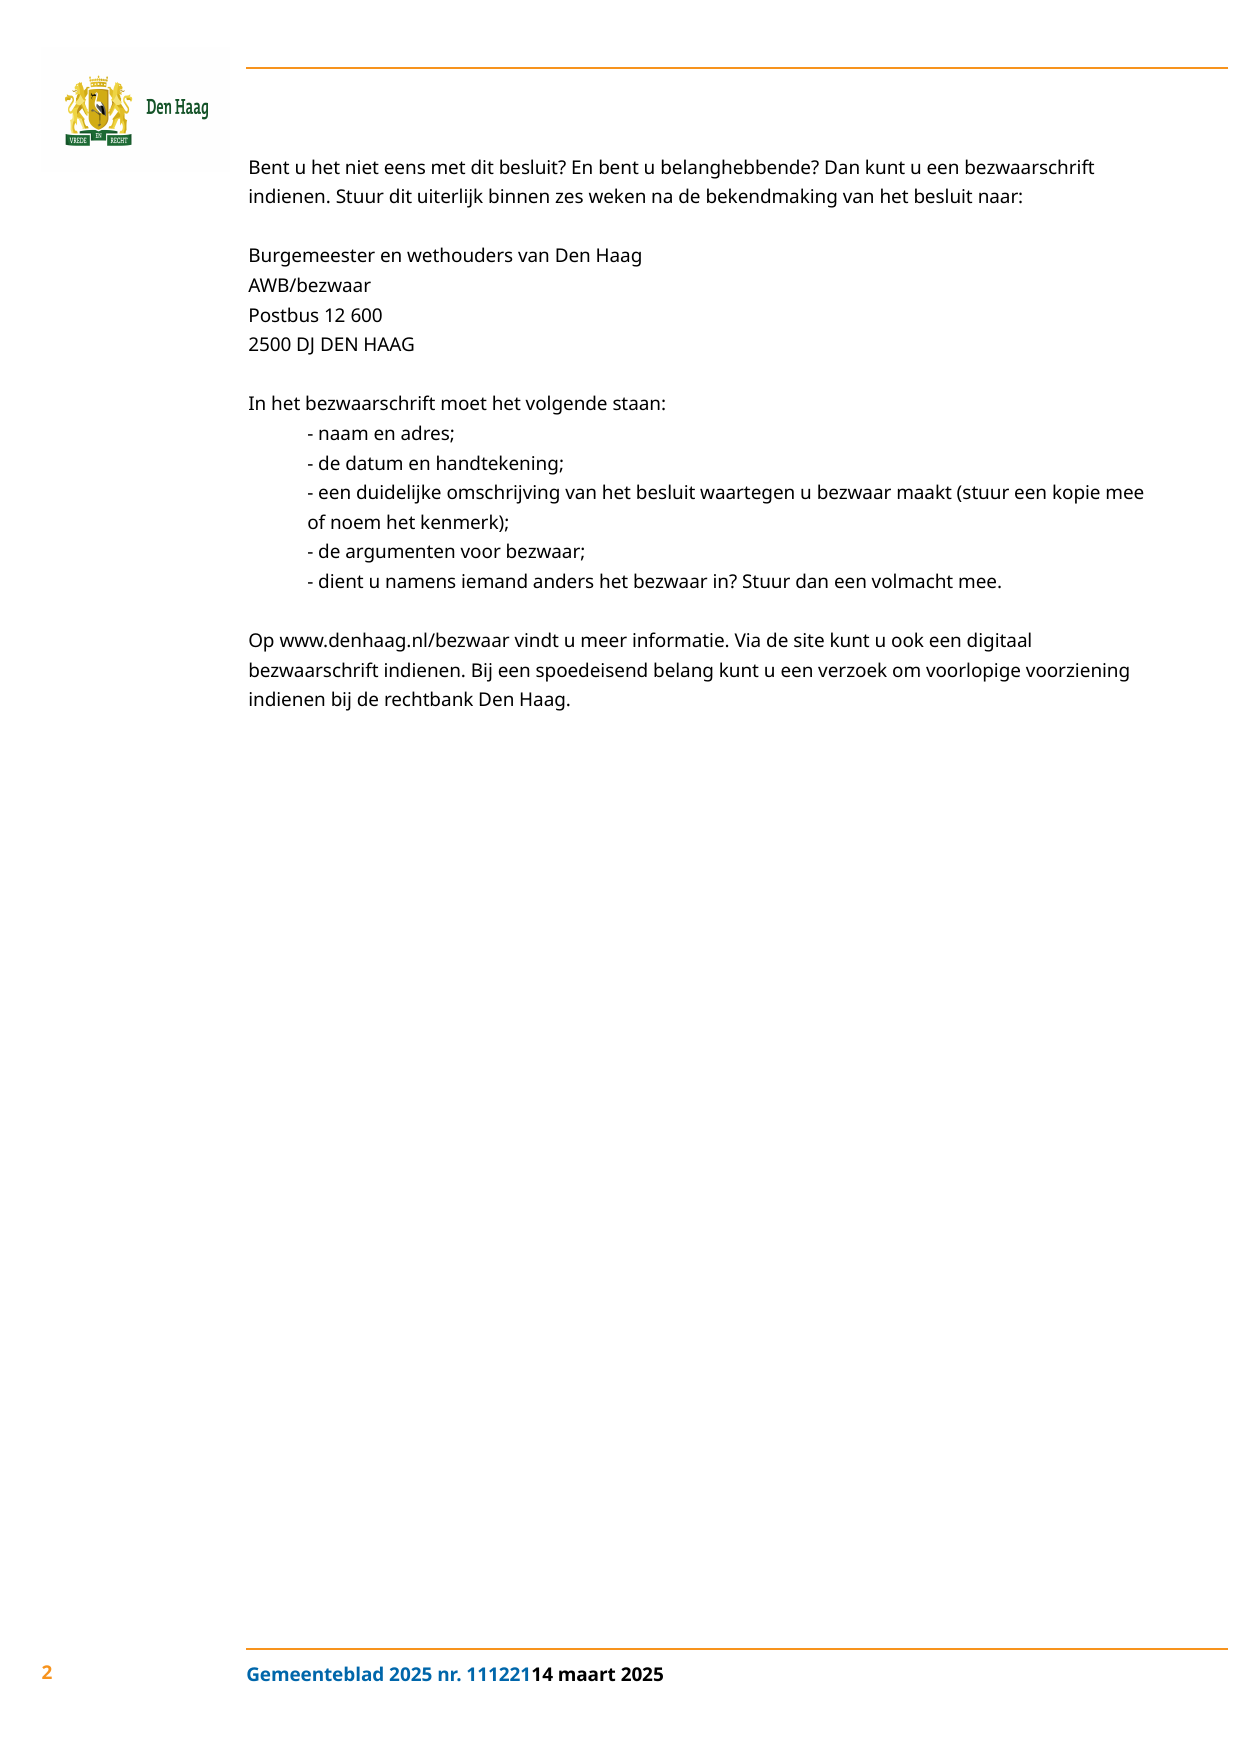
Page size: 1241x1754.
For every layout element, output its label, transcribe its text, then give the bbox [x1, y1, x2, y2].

text Postbus 12 600 [248, 302, 1152, 328]
text In het bezwaarschrift moet het volgende staan: [248, 391, 1152, 416]
picture [41, 47, 231, 172]
list - dient u namens iemand anders het bezwaar in? Stuur dan een volmacht mee. [248, 568, 1152, 594]
list - de argumenten voor bezwaar; [248, 538, 1152, 564]
list - naam en adres; [248, 420, 1152, 446]
text AWB/bezwaar [248, 272, 1152, 298]
text Burgemeester en wethouders van Den Haag [248, 243, 1152, 268]
text Bent u het niet eens met dit besluit? En bent u belanghebbende? Dan kunt u een bezwaarschrift indienen. Stuur dit uiterlijk binnen zes weken na de bekendmaking van het besluit naar: [248, 154, 1152, 209]
text Op www.denhaag.nl/bezwaar vindt u meer informatie. Via de site kunt u ook een digitaal bezwaarschrift indienen. Bij een spoedeisend belang kunt u een verzoek om voorlopige voorziening indienen bij de rechtbank Den Haag. [248, 627, 1152, 712]
text 2500 DJ DEN HAAG [248, 331, 1152, 357]
list - de datum en handtekening; [248, 450, 1152, 476]
list - een duidelijke omschrijving van het besluit waartegen u bezwaar maakt (stuur een kopie mee of noem het kenmerk); [248, 479, 1152, 535]
